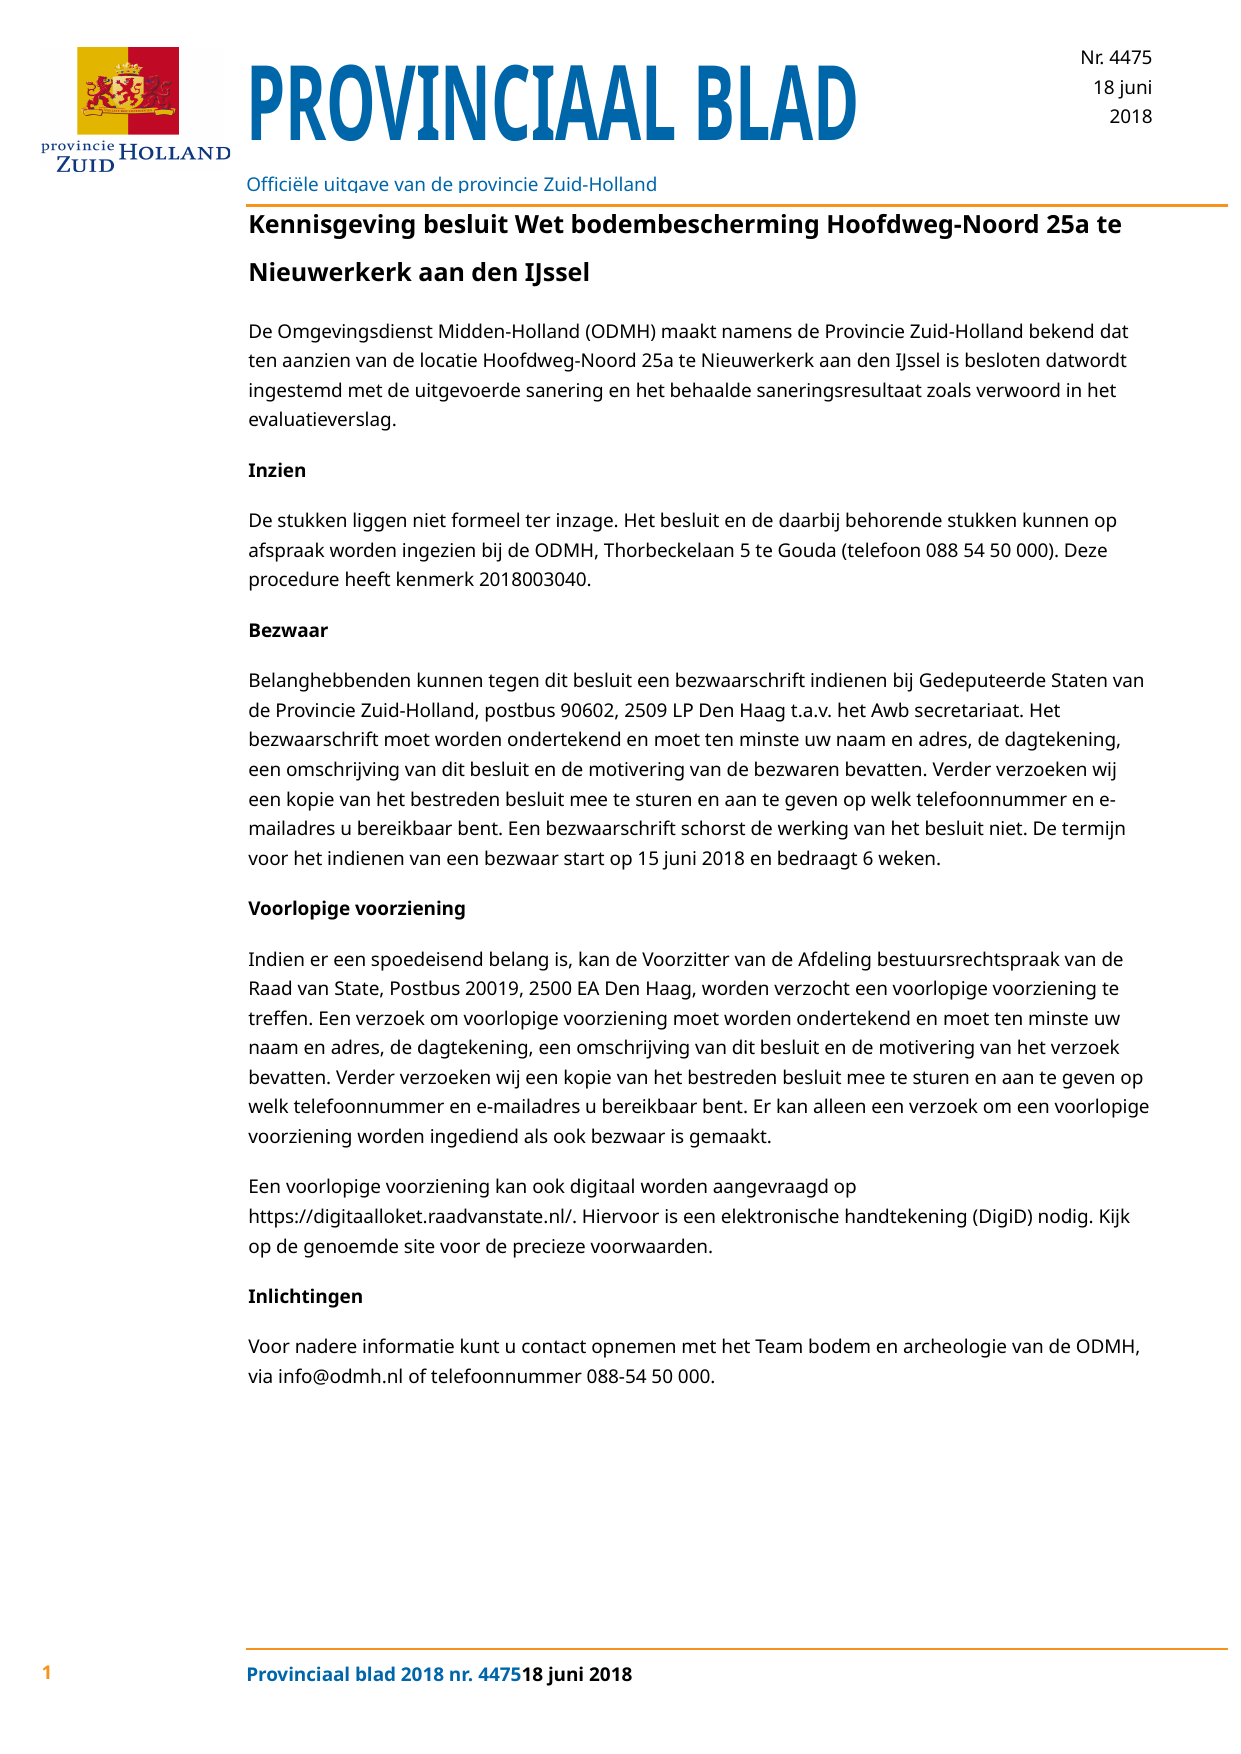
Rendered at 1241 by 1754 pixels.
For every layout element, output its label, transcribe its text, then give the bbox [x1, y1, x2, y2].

text De Omgevingsdienst Midden-Holland (ODMH) maakt namens de Provincie Zuid-Holland bekend dat ten aanzien van de locatie Hoofdweg-Noord 25a te Nieuwerkerk aan den IJssel is besloten datwordt ingestemd met de uitgevoerde sanering en het behaalde saneringsresultaat zoals verwoord in het evaluatieverslag. [248, 318, 1152, 432]
picture [41, 47, 231, 172]
text Inzien [248, 457, 1152, 483]
text Voorlopige voorziening [248, 895, 1152, 921]
text Bezwaar [248, 617, 1152, 643]
text Inlichtingen [248, 1283, 1152, 1309]
text De stukken liggen niet formeel ter inzage. Het besluit en de daarbij behorende stukken kunnen op afspraak worden ingezien bij de ODMH, Thorbeckelaan 5 te Gouda (telefoon 088 54 50 000). Deze procedure heeft kenmerk 2018003040. [248, 507, 1152, 592]
text Een voorlopige voorziening kan ook digitaal worden aangevraagd op https://digitaalloket.raadvanstate.nl/. Hiervoor is een elektronische handtekening (DigiD) nodig. Kijk op de genoemde site voor de precieze voorwaarden. [248, 1174, 1152, 1259]
text Kennisgeving besluit Wet bodembescherming Hoofdweg-Noord 25a te Nieuwerkerk aan den IJssel [248, 207, 1152, 288]
text Indien er een spoedeisend belang is, kan de Voorzitter van de Afdeling bestuursrechtspraak van de Raad van State, Postbus 20019, 2500 EA Den Haag, worden verzocht een voorlopige voorziening te treffen. Een verzoek om voorlopige voorziening moet worden ondertekend en moet ten minste uw naam en adres, de dagtekening, een omschrijving van dit besluit en de motivering van het verzoek bevatten. Verder verzoeken wij een kopie van het bestreden besluit mee te sturen en aan te geven op welk telefoonnummer en e-mailadres u bereikbaar bent. Er kan alleen een verzoek om een voorlopige voorziening worden ingediend als ook bezwaar is gemaakt. [248, 946, 1152, 1149]
text Voor nadere informatie kunt u contact opnemen met het Team bodem en archeologie van de ODMH, via info@odmh.nl of telefoonnummer 088-54 50 000. [248, 1334, 1152, 1389]
text Belanghebbenden kunnen tegen dit besluit een bezwaarschrift indienen bij Gedeputeerde Staten van de Provincie Zuid-Holland, postbus 90602, 2509 LP Den Haag t.a.v. het Awb secretariaat. Het bezwaarschrift moet worden ondertekend en moet ten minste uw naam en adres, de dagtekening, een omschrijving van dit besluit en de motivering van de bezwaren bevatten. Verder verzoeken wij een kopie van het bestreden besluit mee te sturen en aan te geven op welk telefoonnummer en e-mailadres u bereikbaar bent. Een bezwaarschrift schorst de werking van het besluit niet. De termijn voor het indienen van een bezwaar start op 15 juni 2018 en bedraagt 6 weken. [248, 667, 1152, 871]
